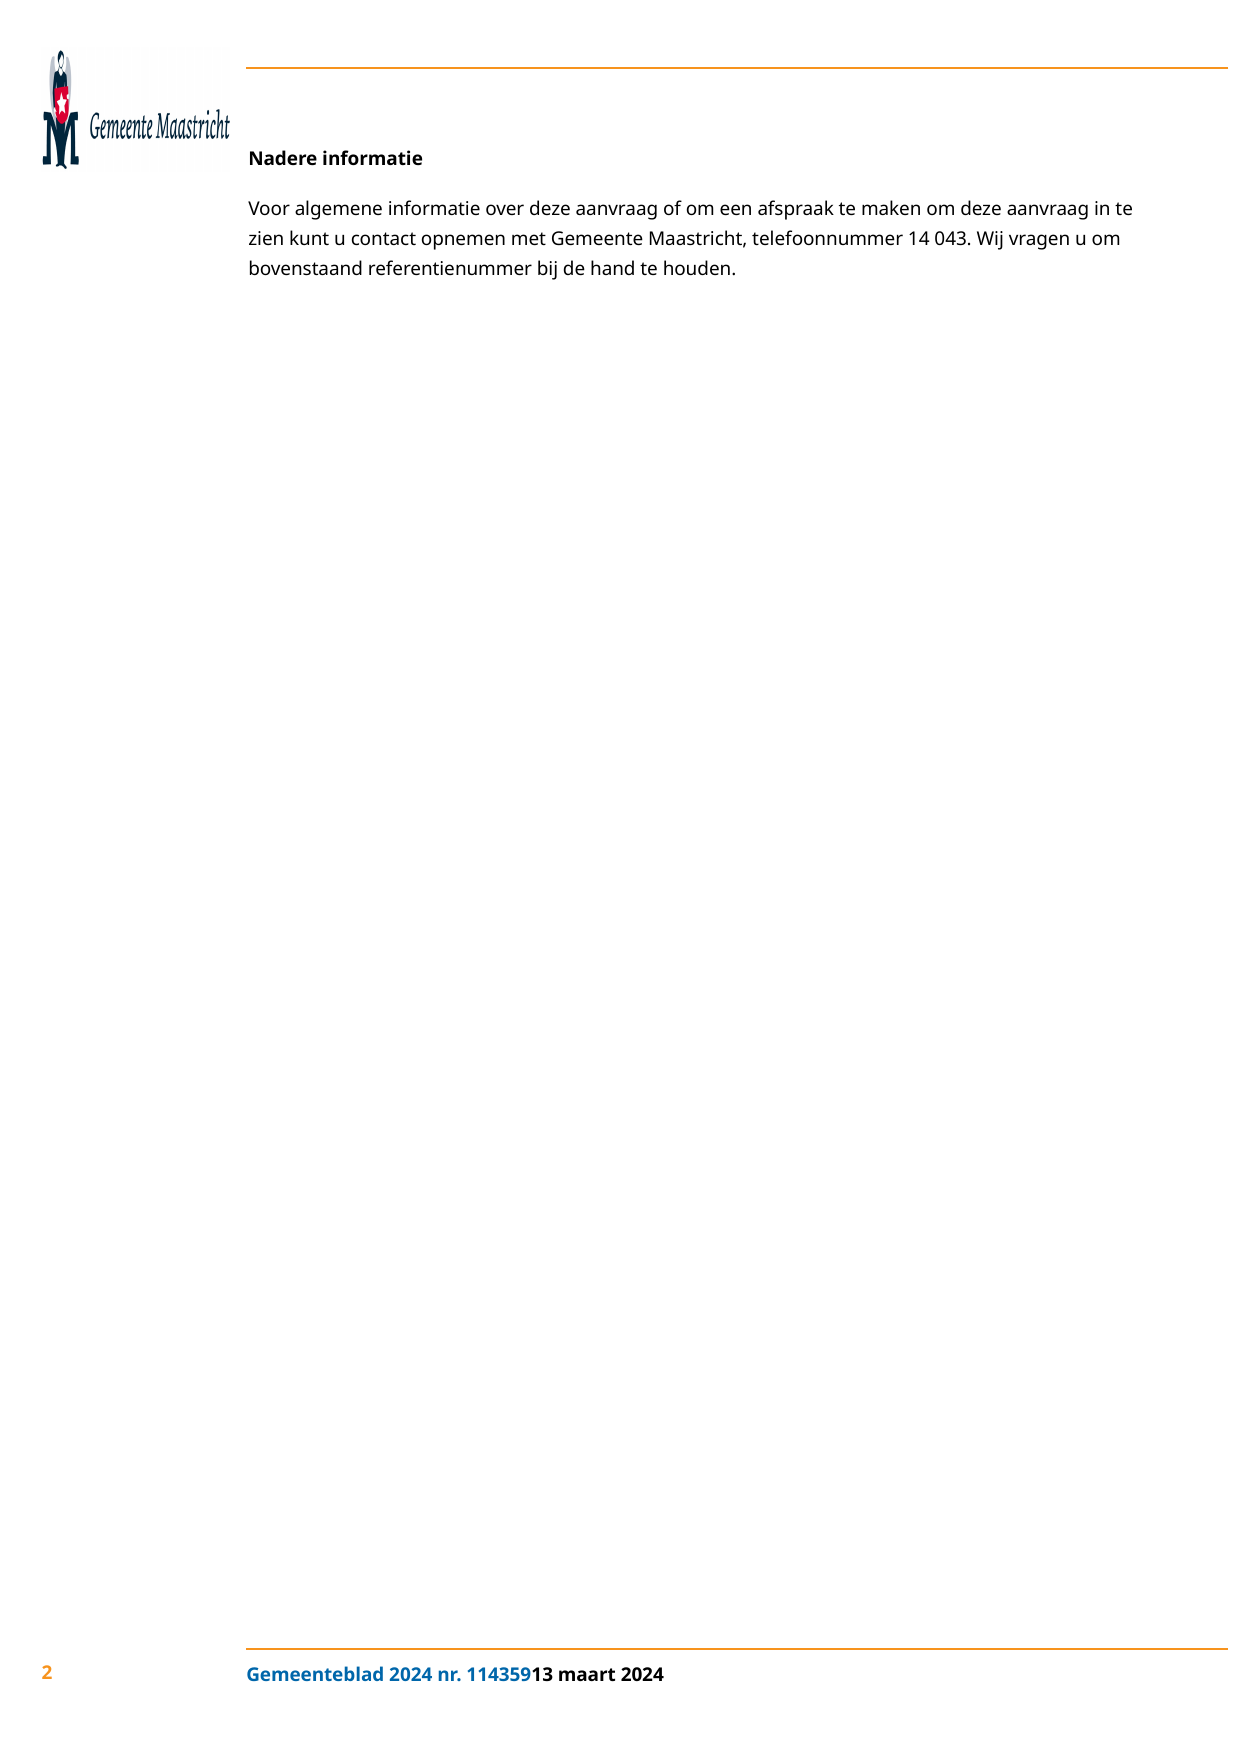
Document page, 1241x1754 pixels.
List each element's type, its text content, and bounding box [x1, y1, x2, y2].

text Voor algemene informatie over deze aanvraag of om een afspraak te maken om deze aanvraag in te zien kunt u contact opnemen met Gemeente Maastricht, telefoonnummer 14 043. Wij vragen u om bovenstaand referentienummer bij de hand te houden. [248, 196, 1152, 281]
text Nadere informatie [248, 145, 1152, 171]
picture [41, 47, 231, 172]
